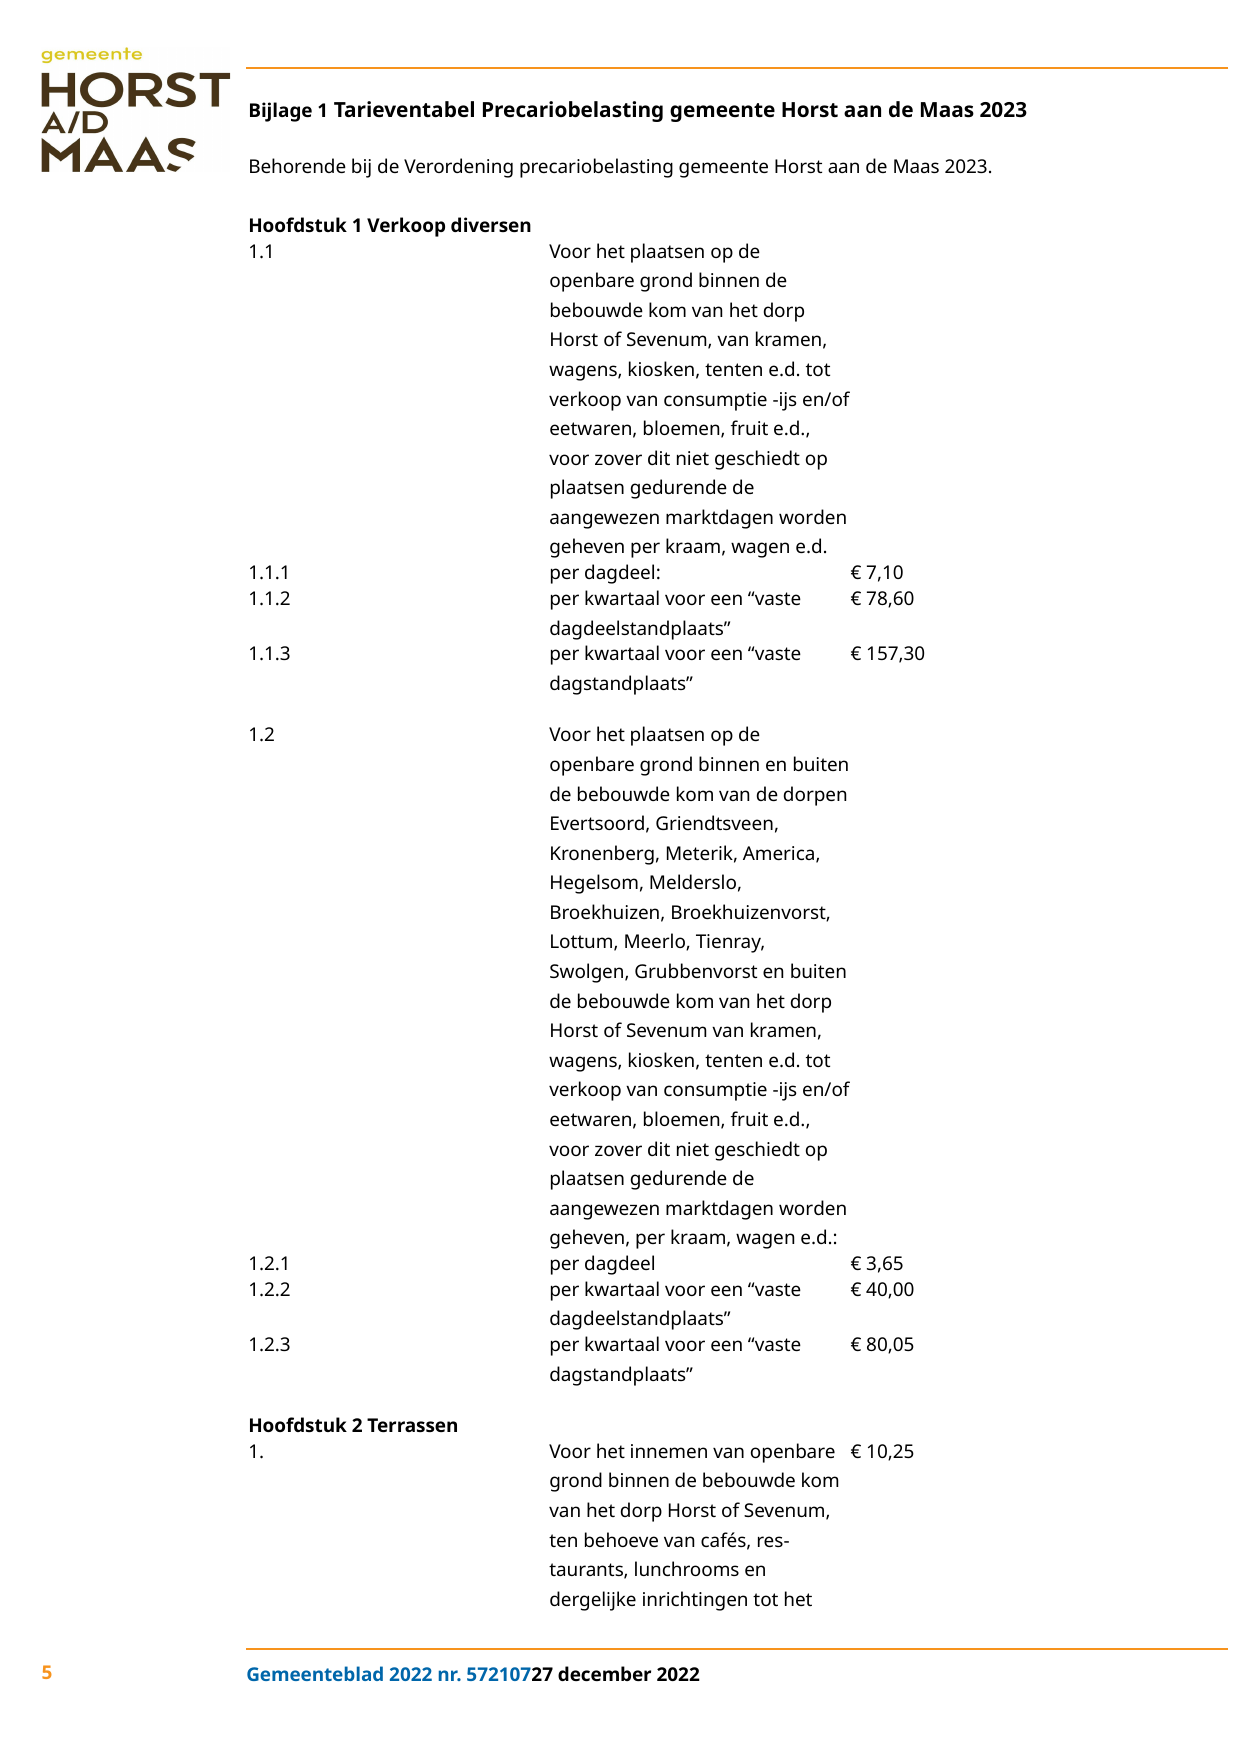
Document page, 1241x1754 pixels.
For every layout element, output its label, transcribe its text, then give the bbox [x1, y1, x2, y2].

table_cell Voor het plaatsen op de openbare grond binnen de bebouwde kom van het dorp Horst of Sevenum, van kramen, wagens, kios­ken, tenten e.d. tot verkoop van consumptie -ijs en/of eetwaren, bloemen, fruit e.d., voor zover dit niet geschiedt op plaatsen gedurende de aangewezen marktdagen wor­den geheven per kraam, wagen e.d. [549, 238, 850, 559]
table_cell 1.1 [248, 238, 549, 559]
table_cell € 40,00 [850, 1276, 1152, 1331]
table_cell per kwartaal voor een “vaste dagdeelstandplaats” [549, 1276, 850, 1331]
table_cell per kwartaal voor een “vaste dagdeelstandplaats” [549, 585, 850, 641]
table_cell € 78,60 [850, 585, 1152, 641]
table_cell € 80,05 [850, 1331, 1152, 1387]
table_cell 1.1.3 [248, 641, 549, 696]
table_cell Voor het innemen van openbare grond binnen de bebouwde kom van het dorp Horst of Sevenum, ten behoeve van cafés, res­taurants, lunchrooms en dergelijke inrichtingen tot het [549, 1438, 850, 1612]
table_cell 1.1.1 [248, 560, 549, 585]
table_cell per kwartaal voor een “vaste dagstandplaats” [549, 1331, 850, 1387]
table_cell € 7,10 [850, 560, 1152, 585]
table_cell € 10,25 [850, 1438, 1152, 1612]
table_cell 1. [248, 1438, 549, 1612]
table_cell [850, 1387, 1152, 1412]
table_cell Voor het plaatsen op de openbare grond binnen en buiten de bebouwde kom van de dorpen Evertsoord, Griendtsveen, Kronenberg, Meterik, America, Hegelsom, Melderslo, Broekhuizen, Broekhuizenvorst, Lottum, Meerlo, Tienray, Swolgen, Grubbenvorst en buiten de bebouwde kom van het dorp Horst of Sevenum van kramen, wagens, kios­ken, tenten e.d. tot verkoop van consumptie -ijs en/of eetwaren, bloemen, fruit e.d., voor zover dit niet geschiedt op plaatsen gedurende de aangewezen marktdagen wor­den geheven, per kraam, wagen e.d.: [549, 722, 850, 1250]
table_cell per dagdeel: [549, 560, 850, 585]
table_cell [248, 696, 549, 722]
picture [41, 47, 231, 172]
table_cell 1.1.2 [248, 585, 549, 641]
table_cell Hoofdstuk 2 Terrassen [248, 1412, 1152, 1438]
table_cell € 3,65 [850, 1250, 1152, 1276]
table_cell per dagdeel [549, 1250, 850, 1276]
table_cell [850, 722, 1152, 1250]
text Behorende bij de Verordening precariobelasting gemeente Horst aan de Maas 2023. [248, 153, 1152, 179]
table_cell 1.2.2 [248, 1276, 549, 1331]
table_cell 1.2 [248, 722, 549, 1250]
table_cell [549, 1387, 850, 1412]
table_cell [248, 1387, 549, 1412]
table_cell [850, 238, 1152, 559]
table_cell [850, 696, 1152, 722]
table_header Hoofdstuk 1 Verkoop diversen [248, 212, 1152, 238]
table_cell [549, 696, 850, 722]
table_cell € 157,30 [850, 641, 1152, 696]
table_cell 1.2.3 [248, 1331, 549, 1387]
table_cell per kwartaal voor een “vaste dagstandplaats” [549, 641, 850, 696]
table_cell 1.2.1 [248, 1250, 549, 1276]
text Bijlage 1 Tarieventabel Precariobelasting gemeente Horst aan de Maas 2023 [248, 95, 1152, 123]
